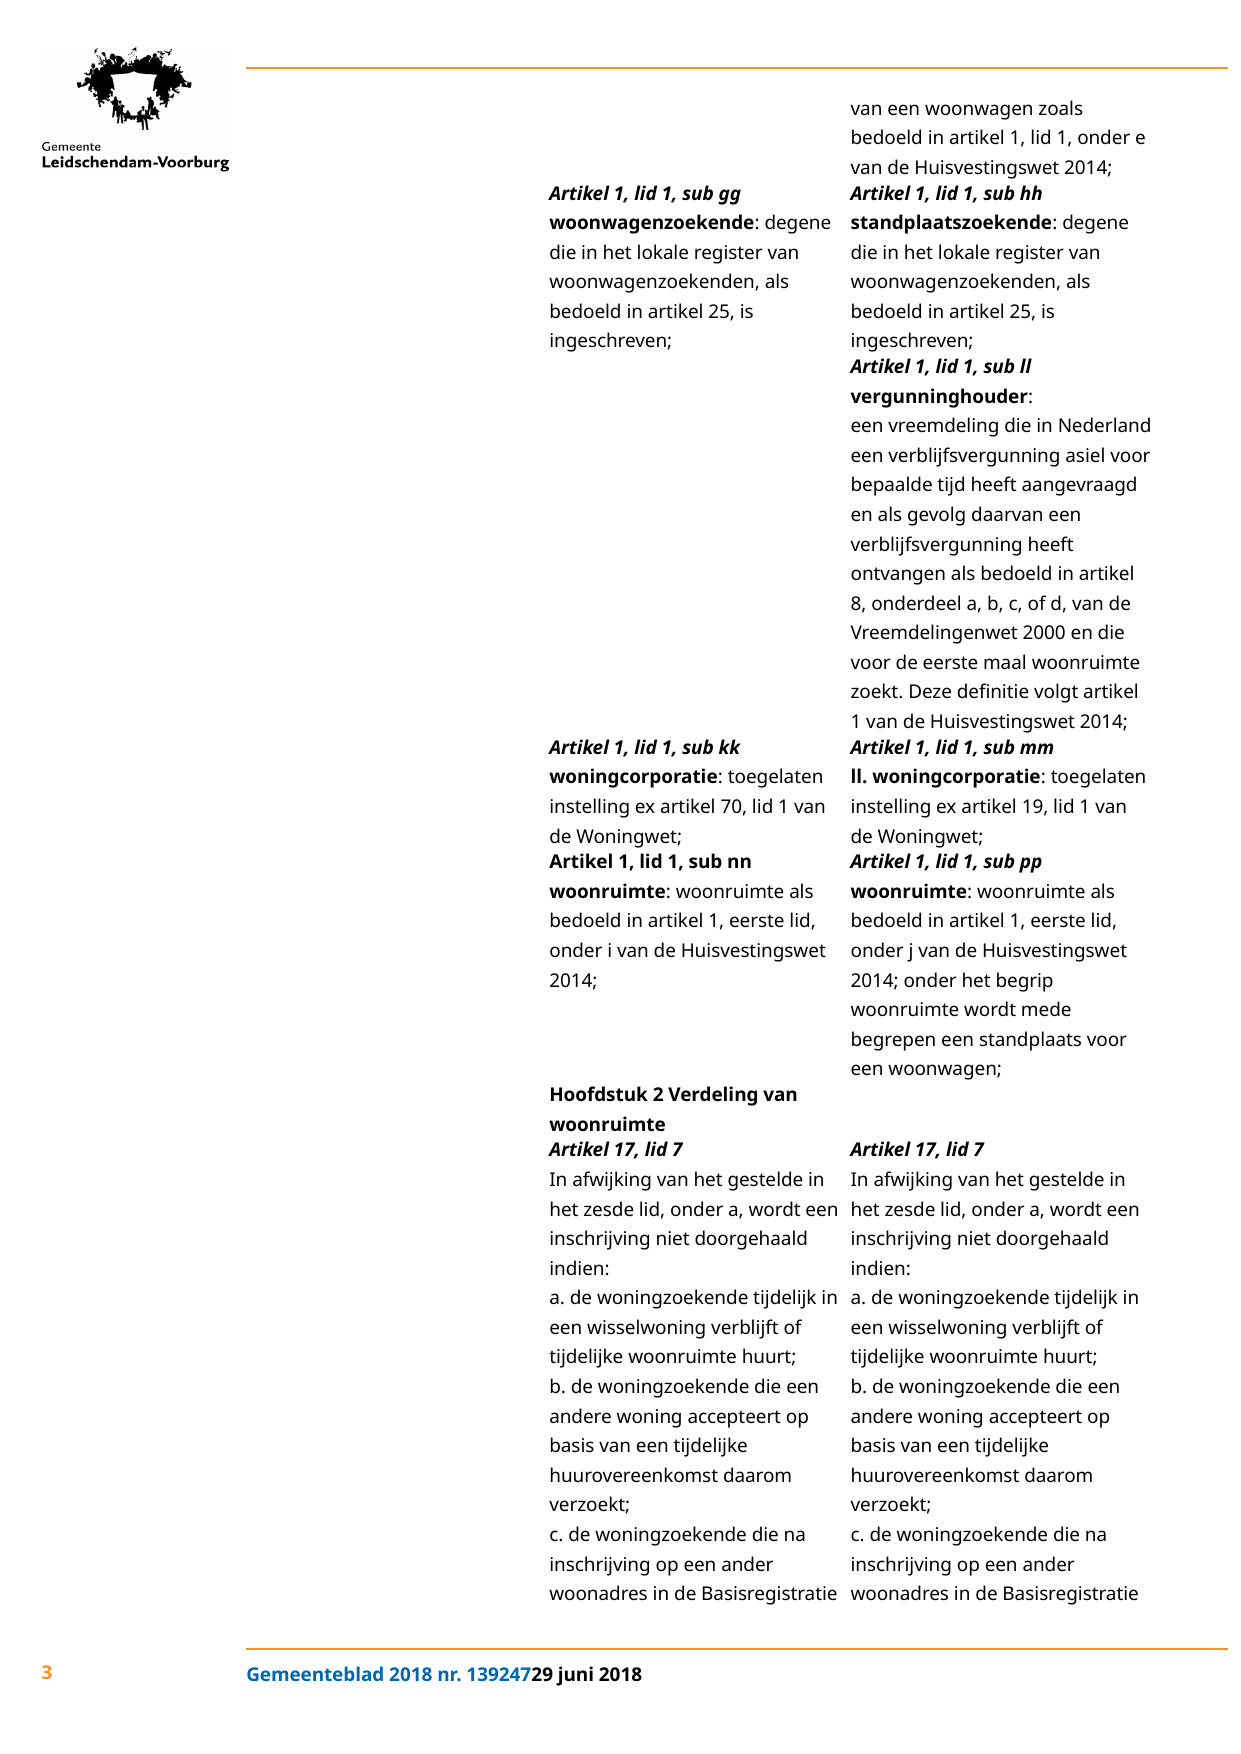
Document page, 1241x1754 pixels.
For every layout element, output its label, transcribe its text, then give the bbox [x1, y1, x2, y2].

table_cell [248, 1137, 549, 1606]
table_cell van een woonwagen zoals bedoeld in artikel 1, lid 1, onder e van de Huisvestingswet 2014; [850, 95, 1152, 180]
table_cell Artikel 1, lid 1, sub hh standplaatszoekende: degene die in het lokale register van woonwagenzoekenden, als bedoeld in artikel 25, is ingeschreven; [850, 180, 1152, 353]
picture [41, 47, 231, 172]
table_cell Artikel 1, lid 1, sub nn woonruimte: woonruimte als bedoeld in artikel 1, eerste lid, onder i van de Huisvestingswet 2014; [549, 849, 850, 1081]
table_cell [248, 734, 549, 848]
table_cell Artikel 1, lid 1, sub pp woonruimte: woonruimte als bedoeld in artikel 1, eerste lid, onder j van de Huisvestingswet 2014; onder het begrip woonruimte wordt mede begrepen een standplaats voor een woonwagen; [850, 849, 1152, 1081]
table_cell [248, 849, 549, 1081]
table_cell [248, 95, 549, 180]
table_cell Artikel 1, lid 1, sub kk woningcorporatie: toegelaten instelling ex artikel 70, lid 1 van de Woningwet; [549, 734, 850, 848]
table_cell [248, 180, 549, 353]
table_cell [549, 353, 850, 734]
table_cell Artikel 1, lid 1, sub ll vergunninghouder: een vreemdeling die in Nederland een verblijfsvergunning asiel voor bepaalde tijd heeft aangevraagd en als gevolg daarvan een verblijfsvergunning heeft ontvangen als bedoeld in artikel 8, onderdeel a, b, c, of d, van de Vreemdelingenwet 2000 en die voor de eerste maal woonruimte zoekt. Deze definitie volgt artikel 1 van de Huisvestingswet 2014; [850, 353, 1152, 734]
table_cell [248, 1081, 549, 1137]
table_cell [549, 95, 850, 180]
table_cell Artikel 1, lid 1, sub mm ll. woningcorporatie: toegelaten instelling ex artikel 19, lid 1 van de Woningwet; [850, 734, 1152, 848]
table_cell Artikel 17, lid 7 In afwijking van het gestelde in het zesde lid, onder a, wordt een inschrijving niet doorgehaald indien: a. de woningzoekende tijdelijk in een wisselwoning verblijft of tijdelijke woonruimte huurt; b. de woningzoekende die een andere woning accepteert op basis van een tijdelijke huurovereenkomst daarom verzoekt; c. de woningzoekende die na inschrijving op een ander woonadres in de Basisregistratie [850, 1137, 1152, 1606]
table_cell [248, 353, 549, 734]
table_cell Artikel 1, lid 1, sub gg woonwagenzoekende: degene die in het lokale register van woonwagenzoekenden, als bedoeld in artikel 25, is ingeschreven; [549, 180, 850, 353]
table_cell Hoofdstuk 2 Verdeling van woonruimte [549, 1081, 850, 1137]
table_cell Artikel 17, lid 7 In afwijking van het gestelde in het zesde lid, onder a, wordt een inschrijving niet doorgehaald indien: a. de woningzoekende tijdelijk in een wisselwoning verblijft of tijdelijke woonruimte huurt; b. de woningzoekende die een andere woning accepteert op basis van een tijdelijke huurovereenkomst daarom verzoekt; c. de woningzoekende die na inschrijving op een ander woonadres in de Basisregistratie [549, 1137, 850, 1606]
